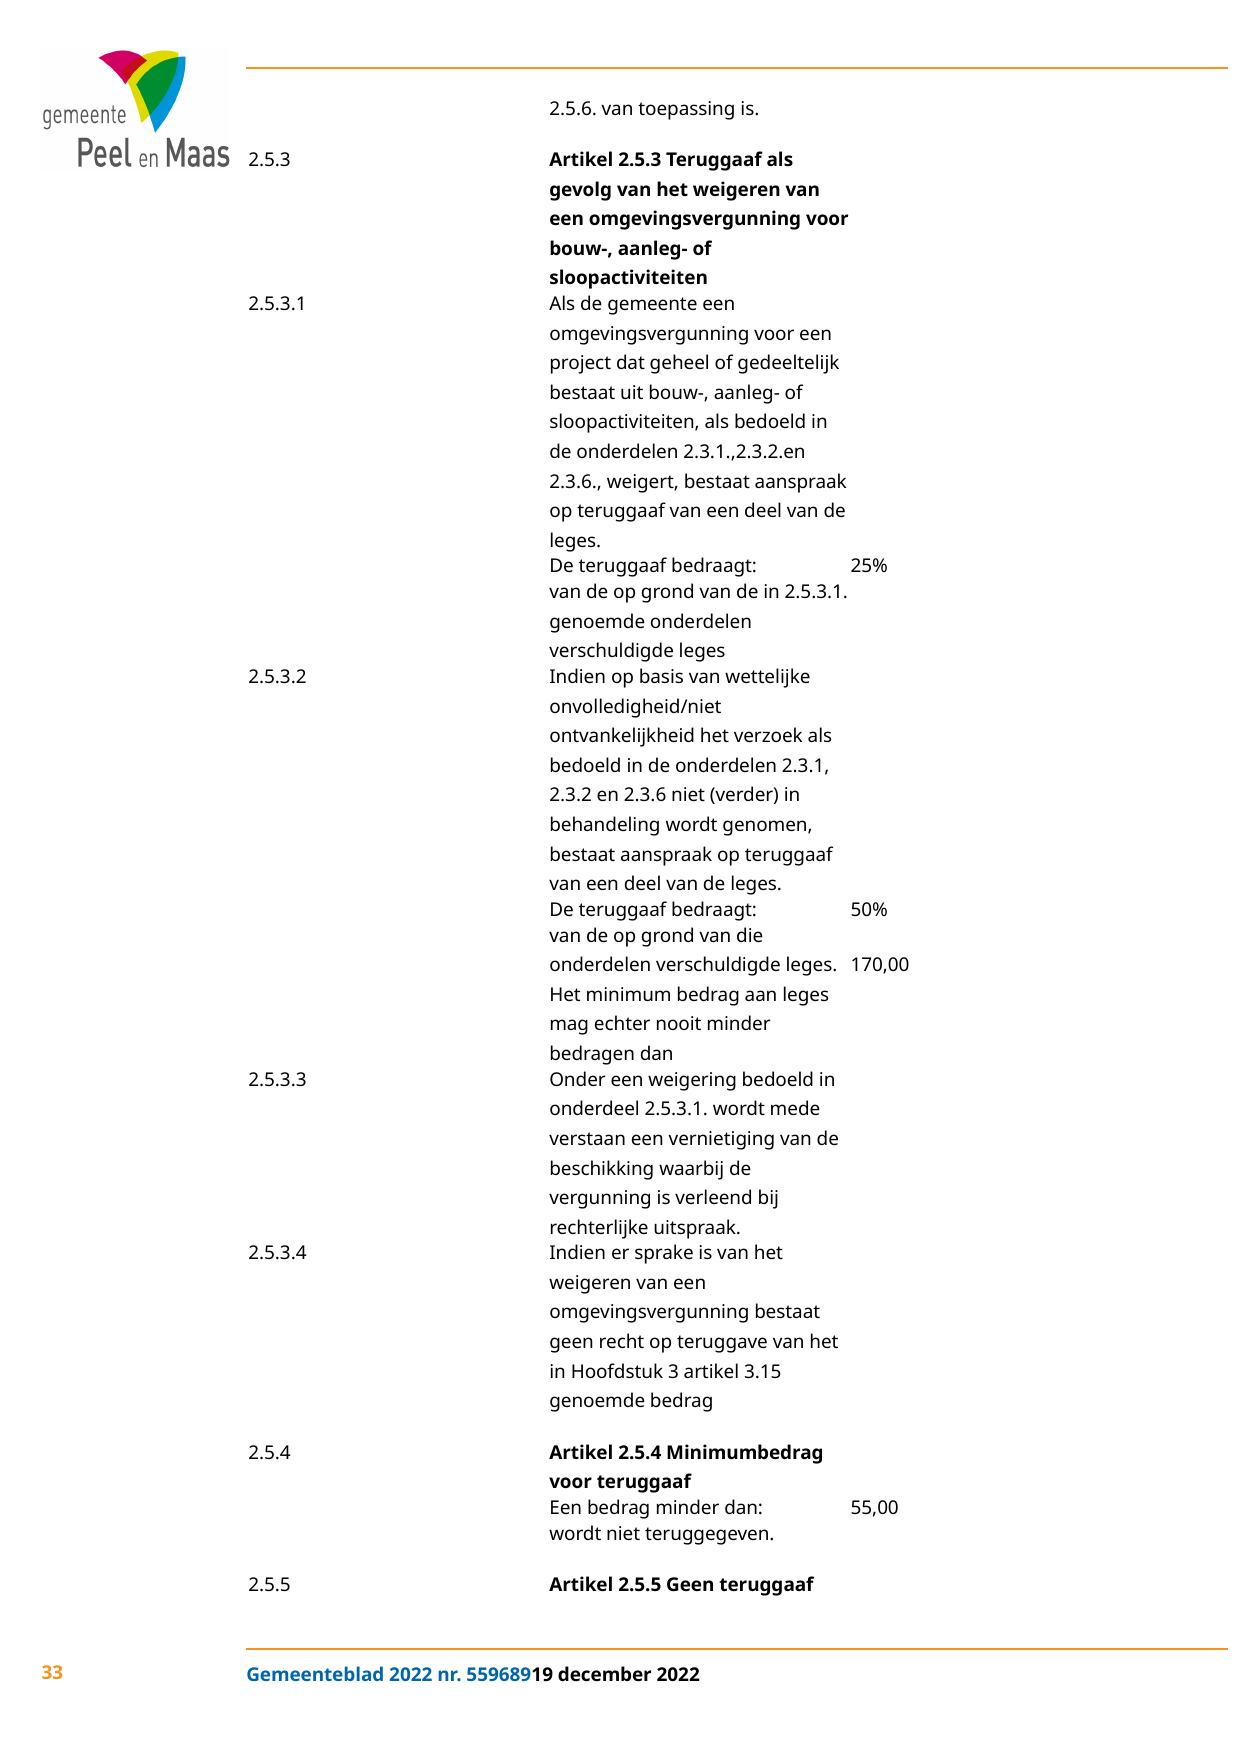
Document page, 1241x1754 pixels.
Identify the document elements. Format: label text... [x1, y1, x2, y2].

table_cell van de op grond van de in 2.5.3.1. genoemde onderdelen verschuldigde leges [549, 579, 850, 663]
table_cell 55,00 [850, 1494, 1152, 1520]
table_cell [850, 663, 1152, 896]
picture [41, 47, 231, 172]
table_cell 2.5.3.2 [248, 663, 549, 896]
table_cell 2.5.3.3 [248, 1066, 549, 1239]
table_cell Als de gemeente een omgevingsvergunning voor een project dat geheel of gedeeltelijk bestaat uit bouw-, aanleg- of sloopactiviteiten, als bedoeld in de onderdelen 2.3.1.,2.3.2.en 2.3.6., weigert, bestaat aanspraak op teruggaaf van een deel van de leges. [549, 290, 850, 553]
table_cell [248, 1546, 549, 1571]
table_cell Onder een weigering bedoeld in onderdeel 2.5.3.1. wordt mede verstaan een vernietiging van de beschikking waarbij de vergunning is verleend bij rechterlijke uitspraak. [549, 1066, 850, 1239]
table_cell 2.5.3.4 [248, 1240, 549, 1413]
table_cell [850, 1520, 1152, 1546]
table_cell [248, 95, 549, 121]
table_cell [248, 121, 549, 146]
table_cell [850, 146, 1152, 290]
table_cell [850, 1240, 1152, 1413]
table_cell [850, 1571, 1152, 1597]
table_cell [850, 1546, 1152, 1571]
table_cell [549, 121, 850, 146]
table_cell [248, 1413, 549, 1439]
table_cell [850, 579, 1152, 663]
table_cell [248, 922, 549, 1066]
table_cell Artikel 2.5.3 Teruggaaf als gevolg van het weigeren van een omgevingsvergunning voor bouw-, aanleg- of sloopactiviteiten [549, 146, 850, 290]
table_cell [850, 1066, 1152, 1239]
table_cell [248, 1494, 549, 1520]
table_cell [248, 1520, 549, 1546]
table_cell [850, 121, 1152, 146]
table_cell 2.5.3.1 [248, 290, 549, 553]
table_cell [549, 1413, 850, 1439]
table_cell van de op grond van die onderdelen verschuldigde leges. Het minimum bedrag aan leges mag echter nooit minder bedragen dan [549, 922, 850, 1066]
table_cell wordt niet teruggegeven. [549, 1520, 850, 1546]
table_cell [549, 1546, 850, 1571]
table_cell [248, 896, 549, 922]
table_cell [850, 1413, 1152, 1439]
table_cell Indien er sprake is van het weigeren van een omgevingsvergunning bestaat geen recht op teruggave van het in Hoofdstuk 3 artikel 3.15 genoemde bedrag [549, 1240, 850, 1413]
table_cell Een bedrag minder dan: [549, 1494, 850, 1520]
table_cell [248, 579, 549, 663]
table_cell [248, 553, 549, 578]
table_cell De teruggaaf bedraagt: [549, 896, 850, 922]
table_cell Indien op basis van wettelijke onvolledigheid/niet ontvankelijkheid het verzoek als bedoeld in de onderdelen 2.3.1, 2.3.2 en 2.3.6 niet (verder) in behandeling wordt genomen, bestaat aanspraak op teruggaaf van een deel van de leges. [549, 663, 850, 896]
table_cell 170,00 [850, 922, 1152, 1066]
table_cell 2.5.3 [248, 146, 549, 290]
table_cell [850, 290, 1152, 553]
table_cell 2.5.5 [248, 1571, 549, 1597]
table_cell [850, 1439, 1152, 1494]
table_cell 50% [850, 896, 1152, 922]
table_cell Artikel 2.5.5 Geen teruggaaf [549, 1571, 850, 1597]
table_cell [850, 95, 1152, 121]
table_cell 25% [850, 553, 1152, 578]
table_cell Artikel 2.5.4 Minimumbedrag voor teruggaaf [549, 1439, 850, 1494]
table_cell 2.5.4 [248, 1439, 549, 1494]
table_cell 2.5.6. van toepassing is. [549, 95, 850, 121]
table_cell De teruggaaf bedraagt: [549, 553, 850, 578]
